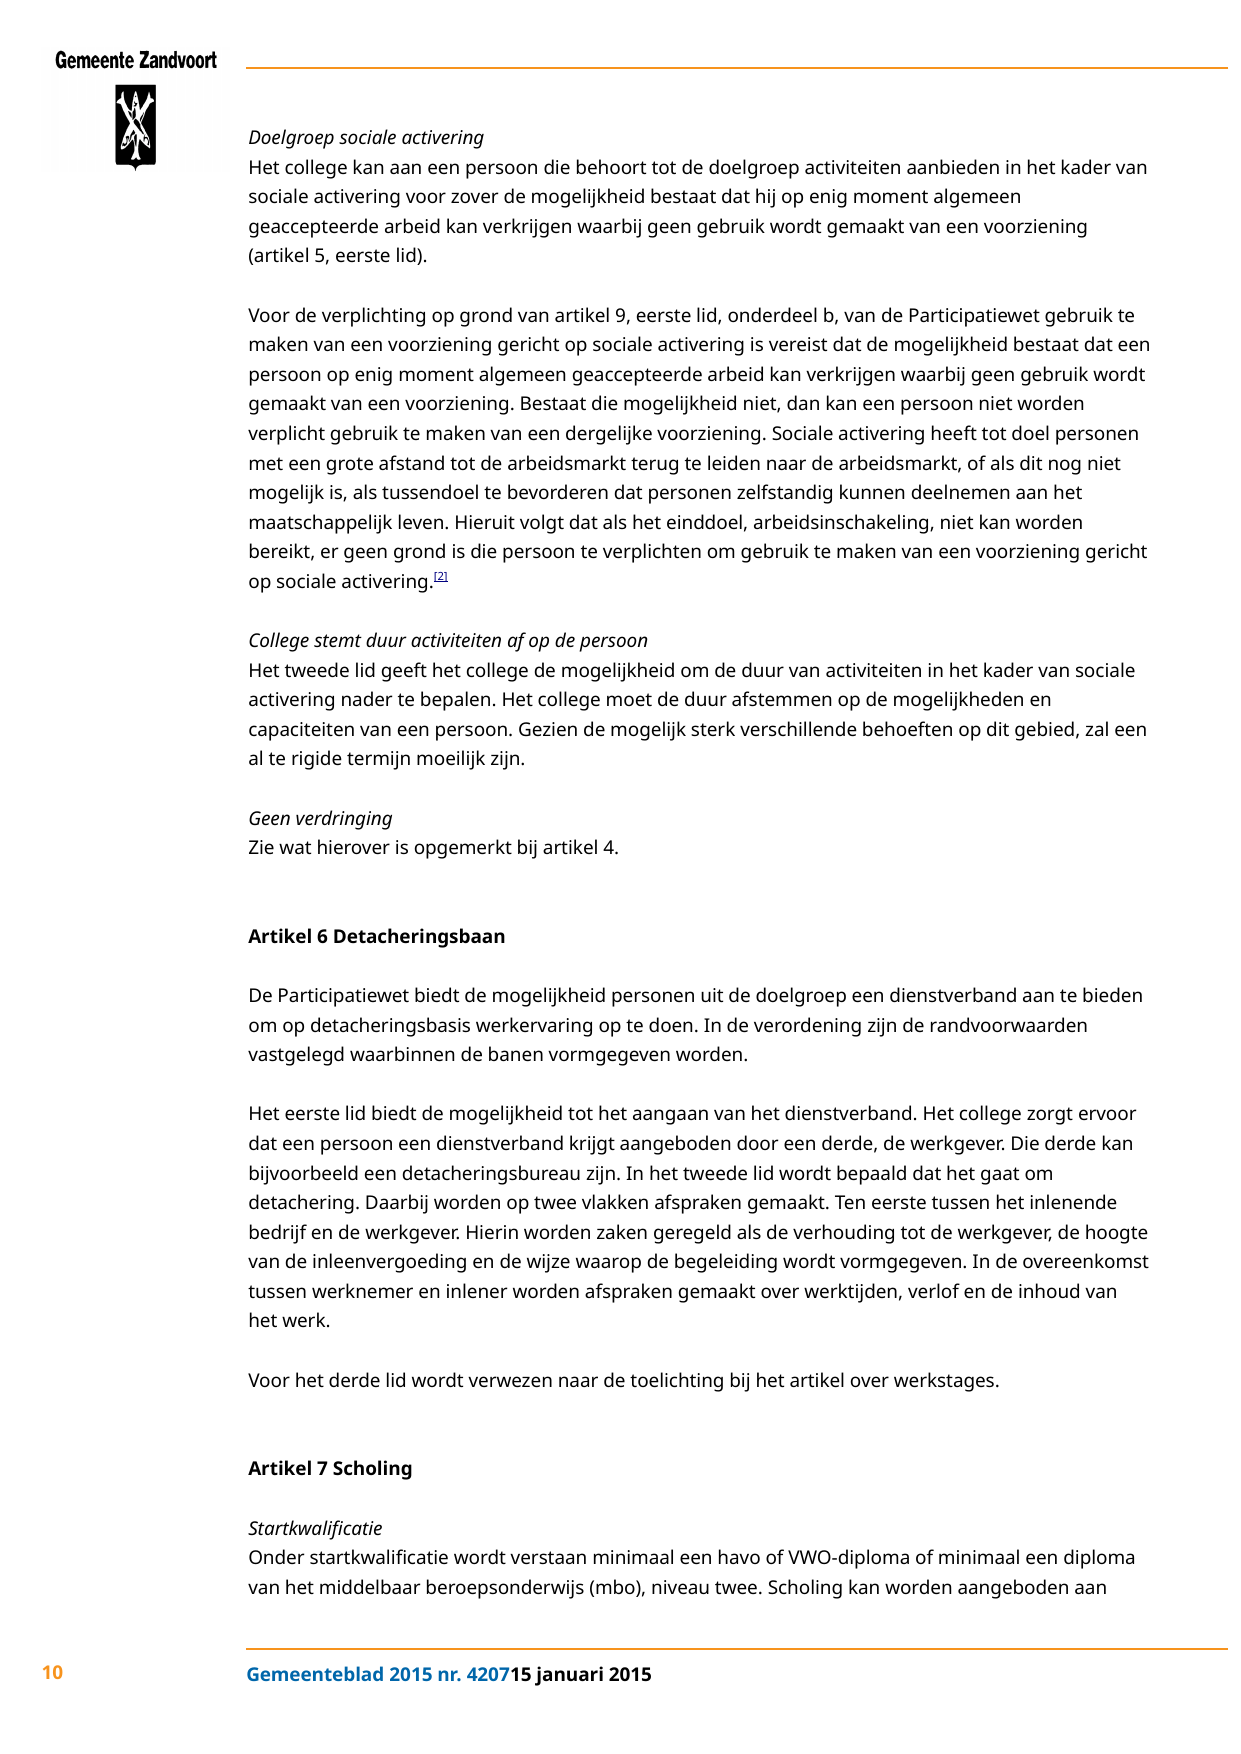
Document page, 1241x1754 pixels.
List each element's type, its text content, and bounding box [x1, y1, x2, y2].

picture [41, 47, 231, 172]
text Doelgroep sociale activering [248, 124, 1152, 150]
text College stemt duur activiteiten af op de persoon [248, 627, 1152, 653]
text Het college kan aan een persoon die behoort tot de doelgroep activiteiten aanbieden in het kader van sociale activering voor zover de mogelijkheid bestaat dat hij op enig moment algemeen geaccepteerde arbeid kan verkrijgen waarbij geen gebruik wordt gemaakt van een voorziening (artikel 5, eerste lid). [248, 154, 1152, 268]
text Onder startkwalificatie wordt verstaan minimaal een havo of VWO-diploma of minimaal een diploma van het middelbaar beroepsonderwijs (mbo), niveau twee. Scholing kan worden aangeboden aan [248, 1544, 1152, 1600]
text Het eerste lid biedt de mogelijkheid tot het aangaan van het dienstverband. Het college zorgt ervoor dat een persoon een dienstverband krijgt aangeboden door een derde, de werkgever. Die derde kan bijvoorbeeld een detacheringsbureau zijn. In het tweede lid wordt bepaald dat het gaat om detachering. Daarbij worden op twee vlakken afspraken gemaakt. Ten eerste tussen het inlenende bedrijf en de werkgever. Hierin worden zaken geregeld als de verhouding tot de werkgever, de hoogte van de inleenvergoeding en de wijze waarop de begeleiding wordt vormgegeven. In de overeenkomst tussen werknemer en inlener worden afspraken gemaakt over werktijden, verlof en de inhoud van het werk. [248, 1101, 1152, 1333]
text Zie wat hierover is opgemerkt bij artikel 4. [248, 834, 1152, 860]
text Geen verdringing [248, 805, 1152, 831]
text Het tweede lid geeft het college de mogelijkheid om de duur van activiteiten in het kader van sociale activering nader te bepalen. Het college moet de duur afstemmen op de mogelijkheden en capaciteiten van een persoon. Gezien de mogelijk sterk verschillende behoeften op dit gebied, zal een al te rigide termijn moeilijk zijn. [248, 657, 1152, 771]
text Artikel 6 Detacheringsbaan [248, 923, 1152, 949]
text De Participatiewet biedt de mogelijkheid personen uit de doelgroep een dienstverband aan te bieden om op detacheringsbasis werkervaring op te doen. In de verordening zijn de randvoorwaarden vastgelegd waarbinnen de banen vormgegeven worden. [248, 982, 1152, 1067]
text Artikel 7 Scholing [248, 1456, 1152, 1481]
text Voor de verplichting op grond van artikel 9, eerste lid, onderdeel b, van de Participatiewet gebruik te maken van een voorziening gericht op sociale activering is vereist dat de mogelijkheid bestaat dat een persoon op enig moment algemeen geaccepteerde arbeid kan verkrijgen waarbij geen gebruik wordt gemaakt van een voorziening. Bestaat die mogelijkheid niet, dan kan een persoon niet worden verplicht gebruik te maken van een dergelijke voorziening. Sociale activering heeft tot doel personen met een grote afstand tot de arbeidsmarkt terug te leiden naar de arbeidsmarkt, of als dit nog niet mogelijk is, als tussendoel te bevorderen dat personen zelfstandig kunnen deelnemen aan het maatschappelijk leven. Hieruit volgt dat als het einddoel, arbeidsinschakeling, niet kan worden bereikt, er geen grond is die persoon te verplichten om gebruik te maken van een voorziening gericht op sociale activering.[2] [248, 302, 1152, 594]
text Startkwalificatie [248, 1515, 1152, 1541]
text Voor het derde lid wordt verwezen naar de toelichting bij het artikel over werkstages. [248, 1367, 1152, 1393]
